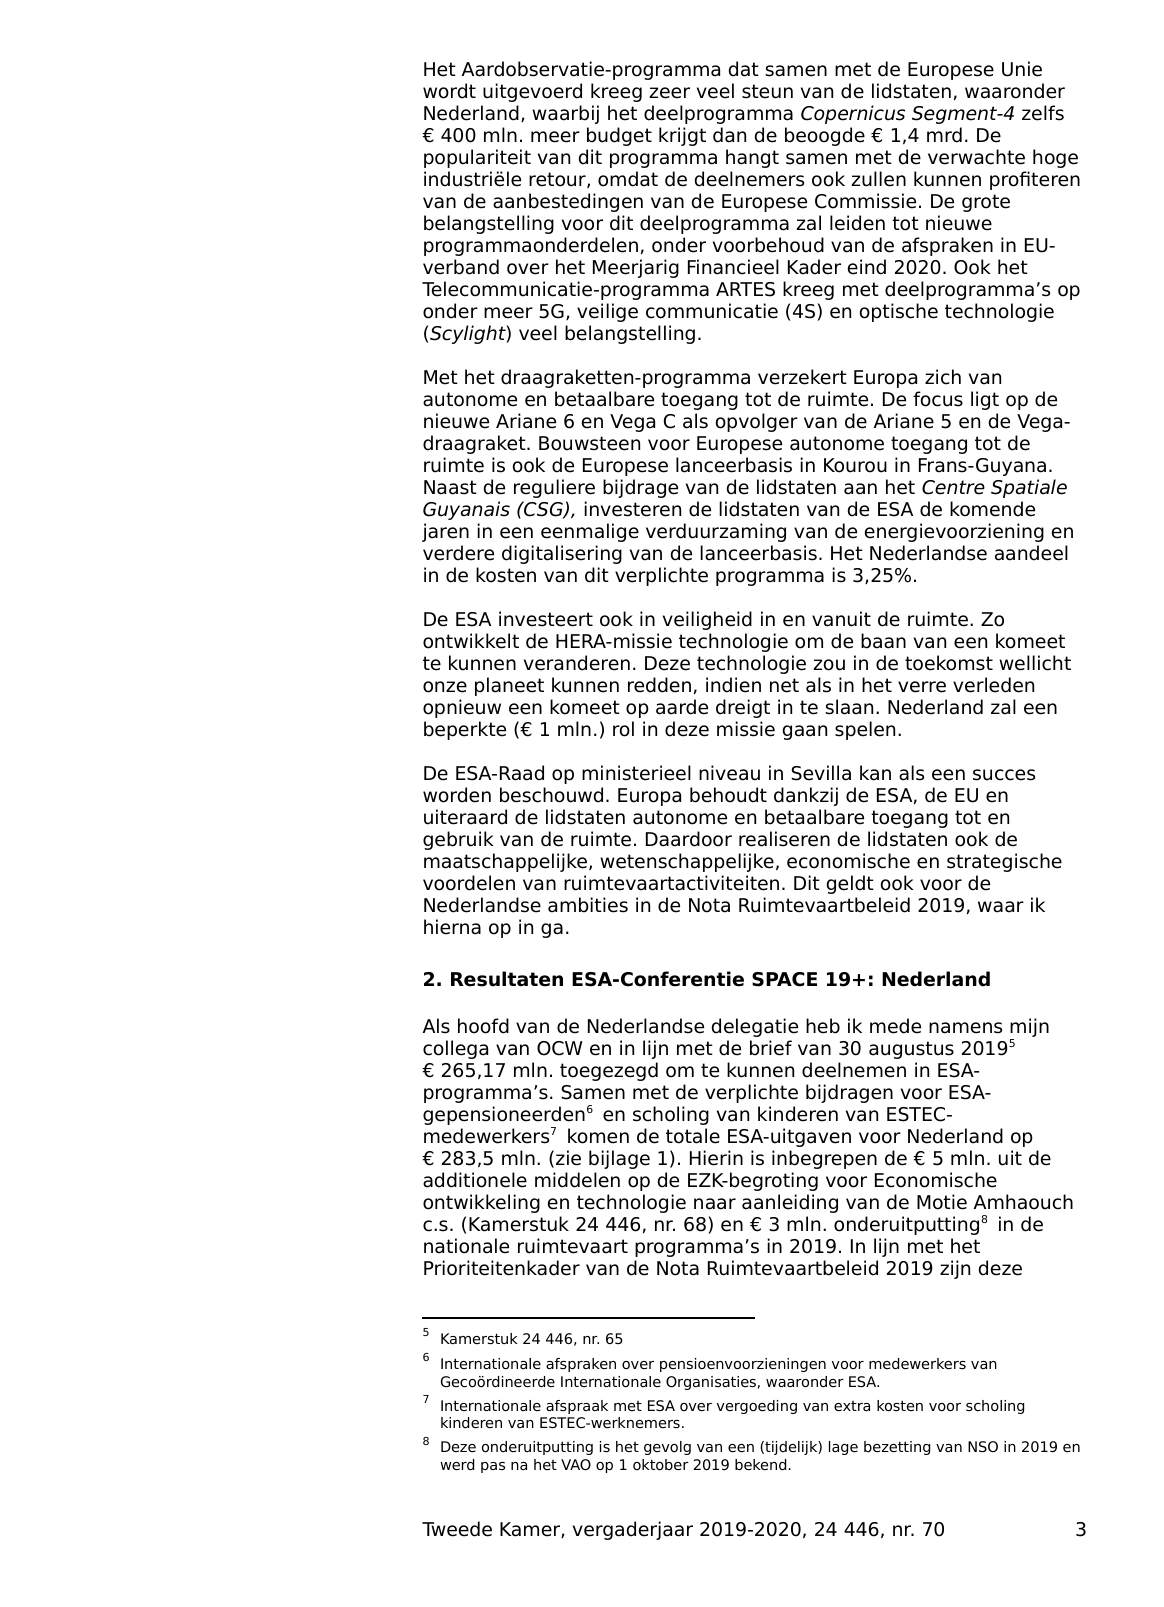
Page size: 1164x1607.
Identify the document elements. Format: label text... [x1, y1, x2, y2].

text De ESA-Raad op ministerieel niveau in Sevilla kan als een succes worden beschouwd. Europa behoudt dankzij de ESA, de EU en uiteraard de lidstaten autonome en betaalbare toegang tot en gebruik van de ruimte. Daardoor realiseren de lidstaten ook de maatschappelijke, wetenschappelijke, economische en strategische voordelen van ruimtevaartactiviteiten. Dit geldt ook voor de Nederlandse ambities in de Nota Ruimtevaartbeleid 2019, waar ik hierna op in ga. [422, 763, 1087, 939]
subtitle 2. Resultaten ESA-Conferentie SPACE 19+: Nederland [422, 969, 1087, 991]
text Het Aardobservatie-programma dat samen met de Europese Unie wordt uitgevoerd kreeg zeer veel steun van de lidstaten, waaronder Nederland, waarbij het deelprogramma Copernicus Segment-4 zelfs € 400 mln. meer budget krijgt dan de beoogde € 1,4 mrd. De populariteit van dit programma hangt samen met de verwachte hoge industriële retour, omdat de deelnemers ook zullen kunnen profiteren van de aanbestedingen van de Europese Commissie. De grote belangstelling voor dit deelprogramma zal leiden tot nieuwe programmaonderdelen, onder voorbehoud van de afspraken in EU-verband over het Meerjarig Financieel Kader eind 2020. Ook het Telecommunicatie-programma ARTES kreeg met deelprogramma’s op onder meer 5G, veilige communicatie (4S) en optische technologie (Scylight) veel belangstelling. [422, 59, 1087, 345]
text Als hoofd van de Nederlandse delegatie heb ik mede namens mijn collega van OCW en in lijn met de brief van 30 augustus 2019 € 265,17 mln. toegezegd om te kunnen deelnemen in ESA-programma’s. Samen met de verplichte bijdragen voor ESA-gepensioneerden en scholing van kinderen van ESTEC-medewerkers komen de totale ESA-uitgaven voor Nederland op € 283,5 mln. (zie bijlage 1). Hierin is inbegrepen de € 5 mln. uit de additionele middelen op de EZK-begroting voor Economische ontwikkeling en technologie naar aanleiding van de Motie Amhaouch c.s. (Kamerstuk 24 446, nr. 68) en € 3 mln. onderuitputting in de nationale ruimtevaart programma’s in 2019. In lijn met het Prioriteitenkader van de Nota Ruimtevaartbeleid 2019 zijn deze [422, 1016, 1087, 1279]
text Internationale afspraak met ESA over vergoeding van extra kosten voor scholing kinderen van ESTEC-werknemers. [422, 1393, 1087, 1432]
text Met het draagraketten-programma verzekert Europa zich van autonome en betaalbare toegang tot de ruimte. De focus ligt op de nieuwe Ariane 6 en Vega C als opvolger van de Ariane 5 en de Vega-draagraket. Bouwsteen voor Europese autonome toegang tot de ruimte is ook de Europese lanceerbasis in Kourou in Frans-Guyana. Naast de reguliere bijdrage van de lidstaten aan het Centre Spatiale Guyanais (CSG), investeren de lidstaten van de ESA de komende jaren in een eenmalige verduurzaming van de energievoorziening en verdere digitalisering van de lanceerbasis. Het Nederlandse aandeel in de kosten van dit verplichte programma is 3,25%. [422, 367, 1087, 587]
text Internationale afspraken over pensioenvoorzieningen voor medewerkers van Gecoördineerde Internationale Organisaties, waaronder ESA. [422, 1352, 1087, 1391]
text De ESA investeert ook in veiligheid in en vanuit de ruimte. Zo ontwikkelt de HERA-missie technologie om de baan van een komeet te kunnen veranderen. Deze technologie zou in de toekomst wellicht onze planeet kunnen redden, indien net als in het verre verleden opnieuw een komeet op aarde dreigt in te slaan. Nederland zal een beperkte (€ 1 mln.) rol in deze missie gaan spelen. [422, 609, 1087, 741]
text Deze onderuitputting is het gevolg van een (tijdelijk) lage bezetting van NSO in 2019 en werd pas na het VAO op 1 oktober 2019 bekend. [422, 1435, 1087, 1474]
text Kamerstuk 24 446, nr. 65 [422, 1327, 1087, 1349]
